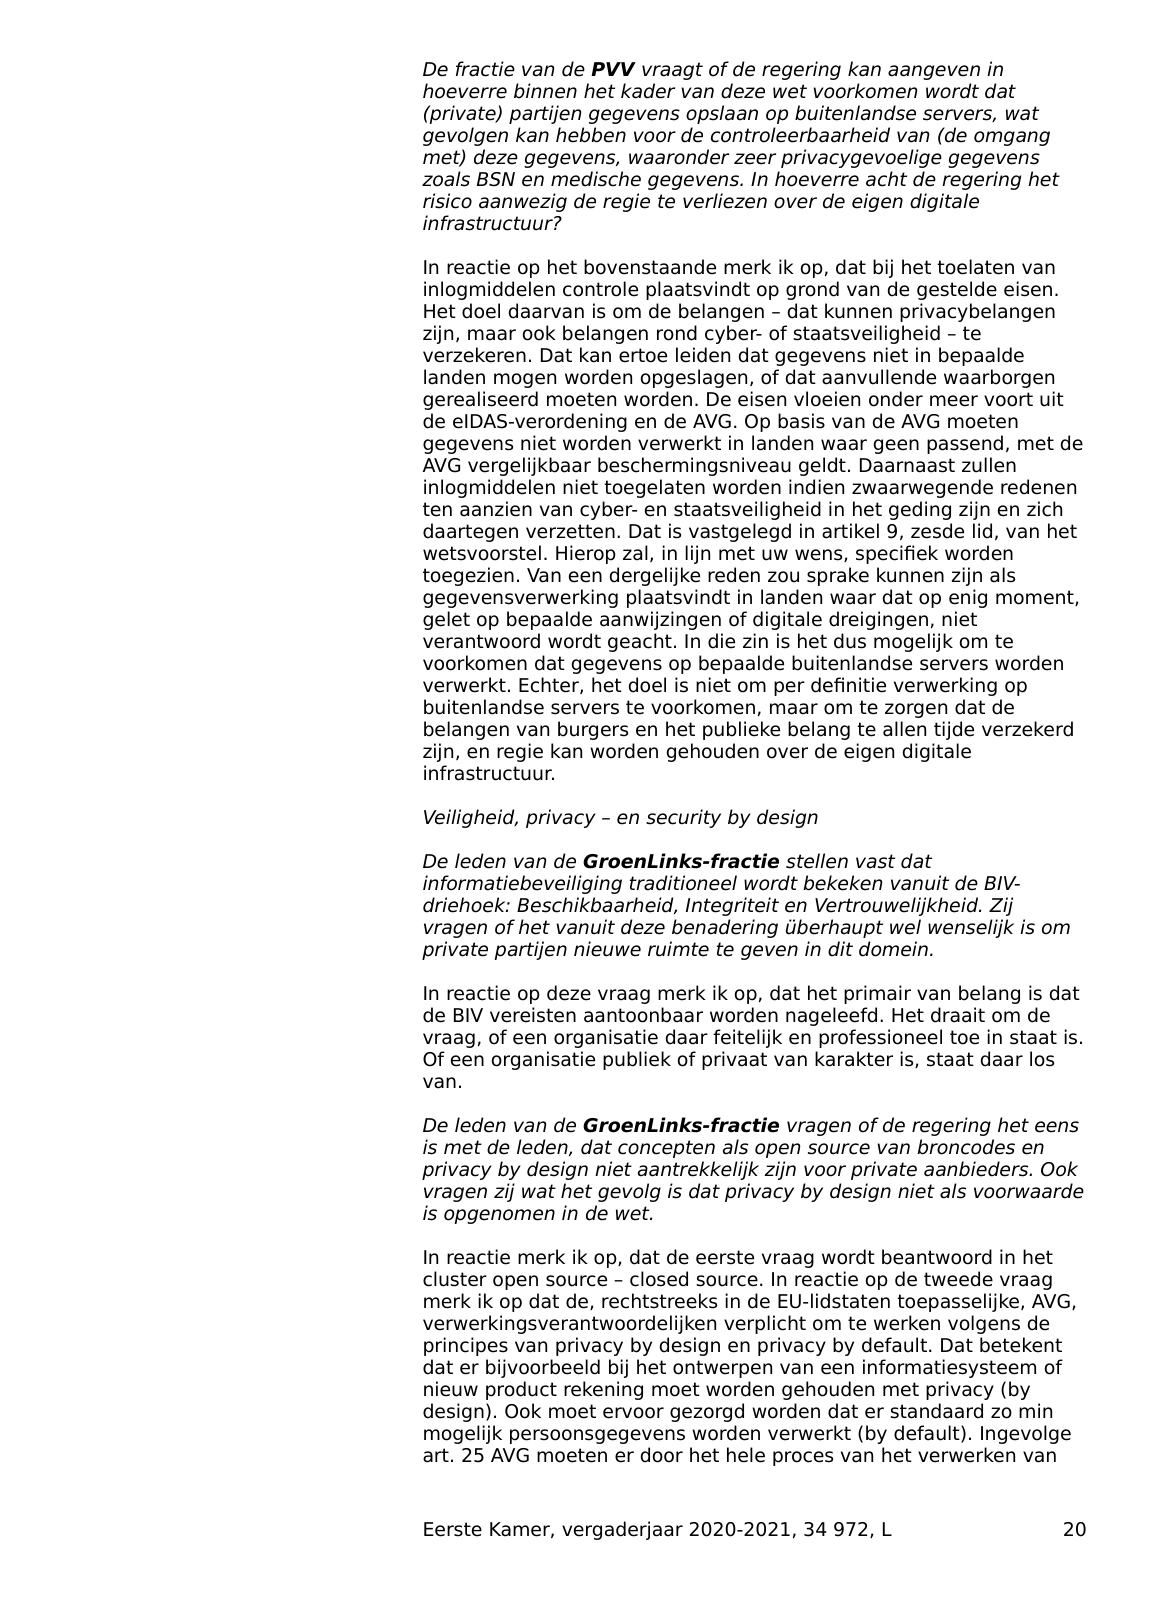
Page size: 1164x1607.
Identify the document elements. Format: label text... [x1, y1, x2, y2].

subtitle Veiligheid, privacy – en security by design [422, 807, 1087, 829]
text De fractie van de PVV vraagt of de regering kan aangeven in hoeverre binnen het kader van deze wet voorkomen wordt dat (private) partijen gegevens opslaan op buitenlandse servers, wat gevolgen kan hebben voor de controleerbaarheid van (de omgang met) deze gegevens, waaronder zeer privacygevoelige gegevens zoals BSN en medische gegevens. In hoeverre acht de regering het risico aanwezig de regie te verliezen over de eigen digitale infrastructuur? [422, 59, 1087, 235]
text In reactie merk ik op, dat de eerste vraag wordt beantwoord in het cluster open source – closed source. In reactie op de tweede vraag merk ik op dat de, rechtstreeks in de EU-lidstaten toepasselijke, AVG, verwerkingsverantwoordelijken verplicht om te werken volgens de principes van privacy by design en privacy by default. Dat betekent dat er bijvoorbeeld bij het ontwerpen van een informatiesysteem of nieuw product rekening moet worden gehouden met privacy (by design). Ook moet ervoor gezorgd worden dat er standaard zo min mogelijk persoonsgegevens worden verwerkt (by default). Ingevolge art. 25 AVG moeten er door het hele proces van het verwerken van [422, 1247, 1087, 1467]
text In reactie op deze vraag merk ik op, dat het primair van belang is dat de BIV vereisten aantoonbaar worden nageleefd. Het draait om de vraag, of een organisatie daar feitelijk en professioneel toe in staat is. Of een organisatie publiek of privaat van karakter is, staat daar los van. [422, 983, 1087, 1093]
text De leden van de GroenLinks-fractie stellen vast dat informatiebeveiliging traditioneel wordt bekeken vanuit de BIV-driehoek: Beschikbaarheid, Integriteit en Vertrouwelijkheid. Zij vragen of het vanuit deze benadering überhaupt wel wenselijk is om private partijen nieuwe ruimte te geven in dit domein. [422, 851, 1087, 961]
text De leden van de GroenLinks-fractie vragen of de regering het eens is met de leden, dat concepten als open source van broncodes en privacy by design niet aantrekkelijk zijn voor private aanbieders. Ook vragen zij wat het gevolg is dat privacy by design niet als voorwaarde is opgenomen in de wet. [422, 1115, 1087, 1225]
text In reactie op het bovenstaande merk ik op, dat bij het toelaten van inlogmiddelen controle plaatsvindt op grond van de gestelde eisen. Het doel daarvan is om de belangen – dat kunnen privacybelangen zijn, maar ook belangen rond cyber- of staatsveiligheid – te verzekeren. Dat kan ertoe leiden dat gegevens niet in bepaalde landen mogen worden opgeslagen, of dat aanvullende waarborgen gerealiseerd moeten worden. De eisen vloeien onder meer voort uit de eIDAS-verordening en de AVG. Op basis van de AVG moeten gegevens niet worden verwerkt in landen waar geen passend, met de AVG vergelijkbaar beschermingsniveau geldt. Daarnaast zullen inlogmiddelen niet toegelaten worden indien zwaarwegende redenen ten aanzien van cyber- en staatsveiligheid in het geding zijn en zich daartegen verzetten. Dat is vastgelegd in artikel 9, zesde lid, van het wetsvoorstel. Hierop zal, in lijn met uw wens, specifiek worden toegezien. Van een dergelijke reden zou sprake kunnen zijn als gegevensverwerking plaatsvindt in landen waar dat op enig moment, gelet op bepaalde aanwijzingen of digitale dreigingen, niet verantwoord wordt geacht. In die zin is het dus mogelijk om te voorkomen dat gegevens op bepaalde buitenlandse servers worden verwerkt. Echter, het doel is niet om per definitie verwerking op buitenlandse servers te voorkomen, maar om te zorgen dat de belangen van burgers en het publieke belang te allen tijde verzekerd zijn, en regie kan worden gehouden over de eigen digitale infrastructuur. [422, 257, 1087, 784]
